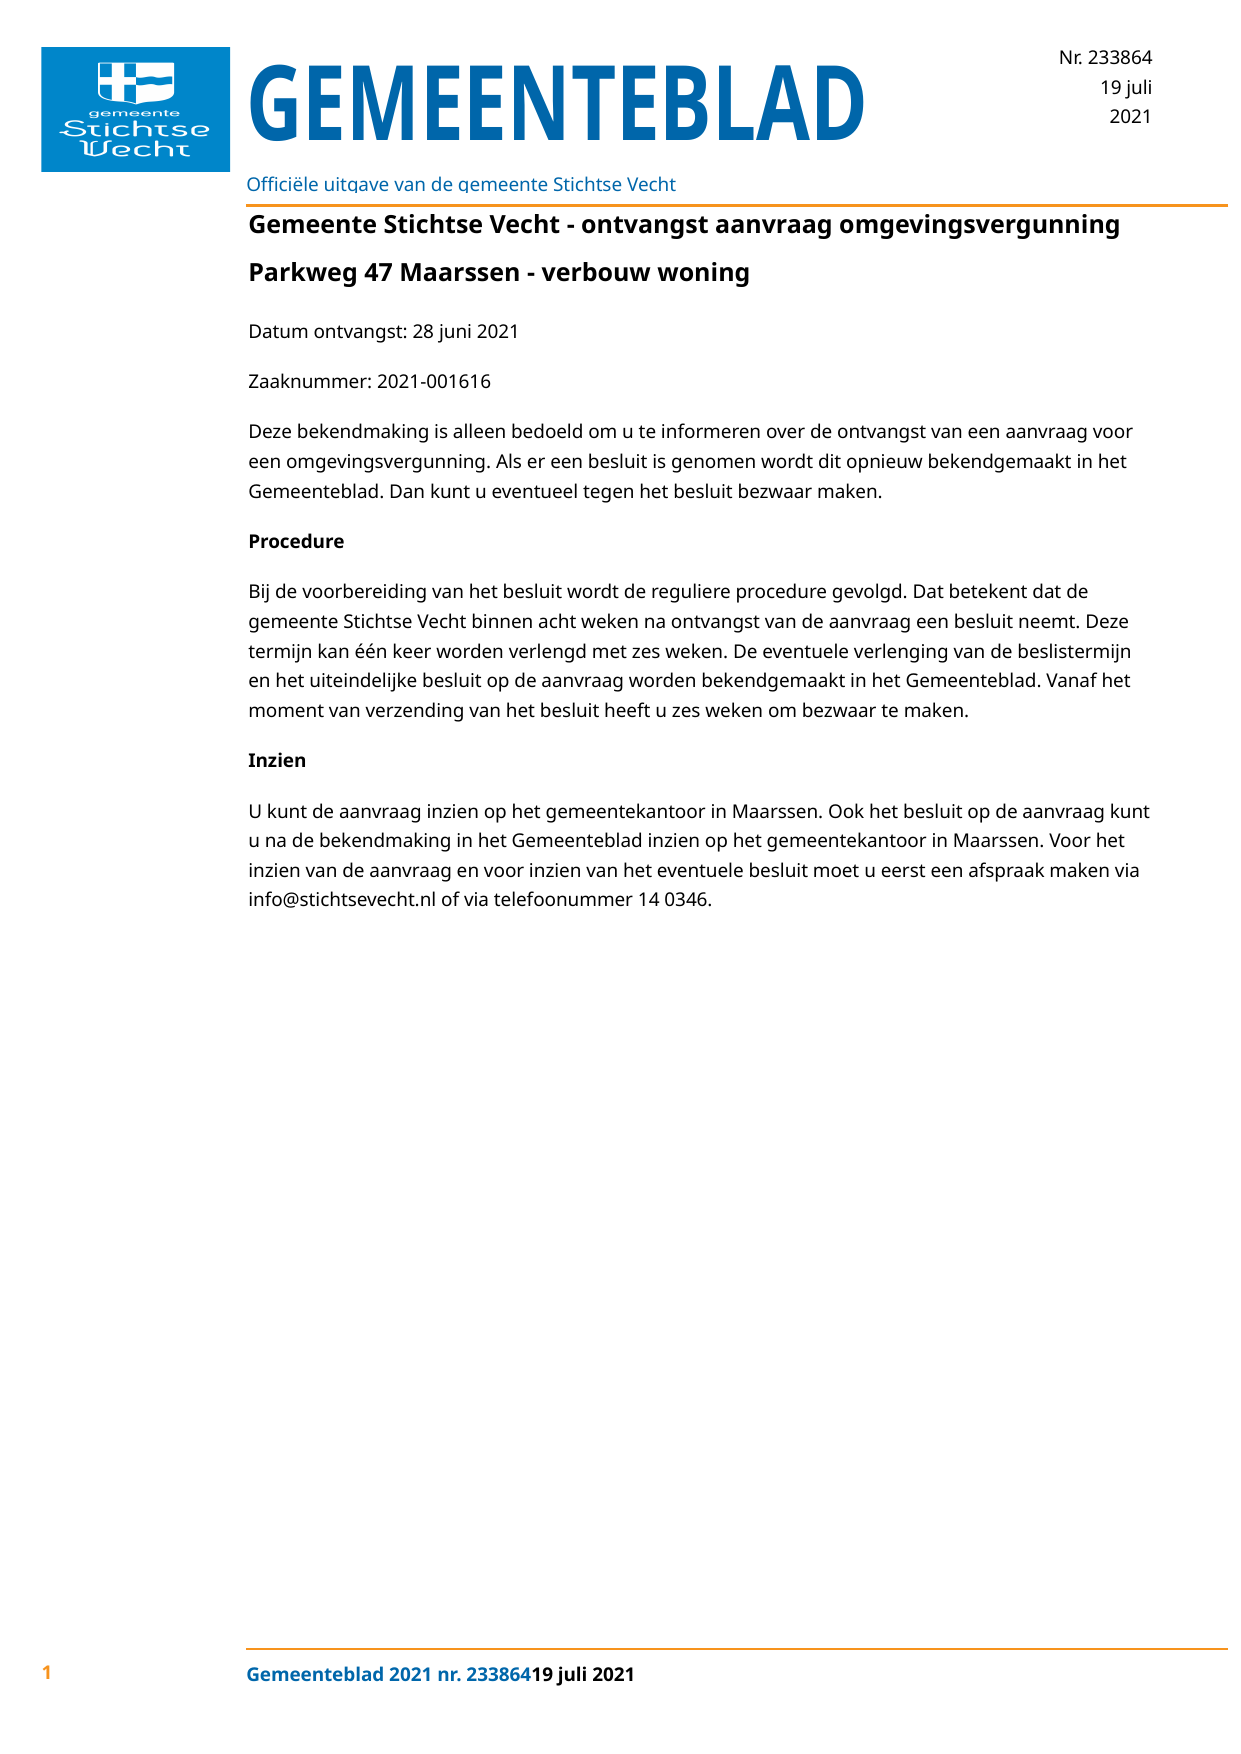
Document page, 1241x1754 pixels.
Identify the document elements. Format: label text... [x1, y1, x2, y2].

text Datum ontvangst: 28 juni 2021 [248, 318, 1152, 344]
text Zaaknummer: 2021-001616 [248, 368, 1152, 394]
text Procedure [248, 528, 1152, 554]
text Bij de voorbereiding van het besluit wordt de reguliere procedure gevolgd. Dat betekent dat de gemeente Stichtse Vecht binnen acht weken na ontvangst van de aanvraag een besluit neemt. Deze termijn kan één keer worden verlengd met zes weken. De eventuele verlenging van de beslistermijn en het uiteindelijke besluit op de aanvraag worden bekendgemaakt in het Gemeenteblad. Vanaf het moment van verzending van het besluit heeft u zes weken om bezwaar te maken. [248, 579, 1152, 723]
text Gemeente Stichtse Vecht - ontvangst aanvraag omgevingsvergunning Parkweg 47 Maarssen - verbouw woning [248, 207, 1152, 288]
picture [99, 63, 135, 101]
text Deze bekendmaking is alleen bedoeld om u te informeren over de ontvangst van een aanvraag voor een omgevingsvergunning. Als er een besluit is genomen wordt dit opnieuw bekendgemaakt in het Gemeenteblad. Dan kunt u eventueel tegen het besluit bezwaar maken. [248, 419, 1152, 504]
text Inzien [248, 747, 1152, 773]
picture [137, 63, 174, 103]
text U kunt de aanvraag inzien op het gemeentekantoor in Maarssen. Ook het besluit op de aanvraag kunt u na de bekendmaking in het Gemeenteblad inzien op het gemeentekantoor in Maarssen. Voor het inzien van de aanvraag en voor inzien van het eventuele besluit moet u eerst een afspraak maken via info@stichtsevecht.nl of via telefoonummer 14 0346. [248, 798, 1152, 912]
